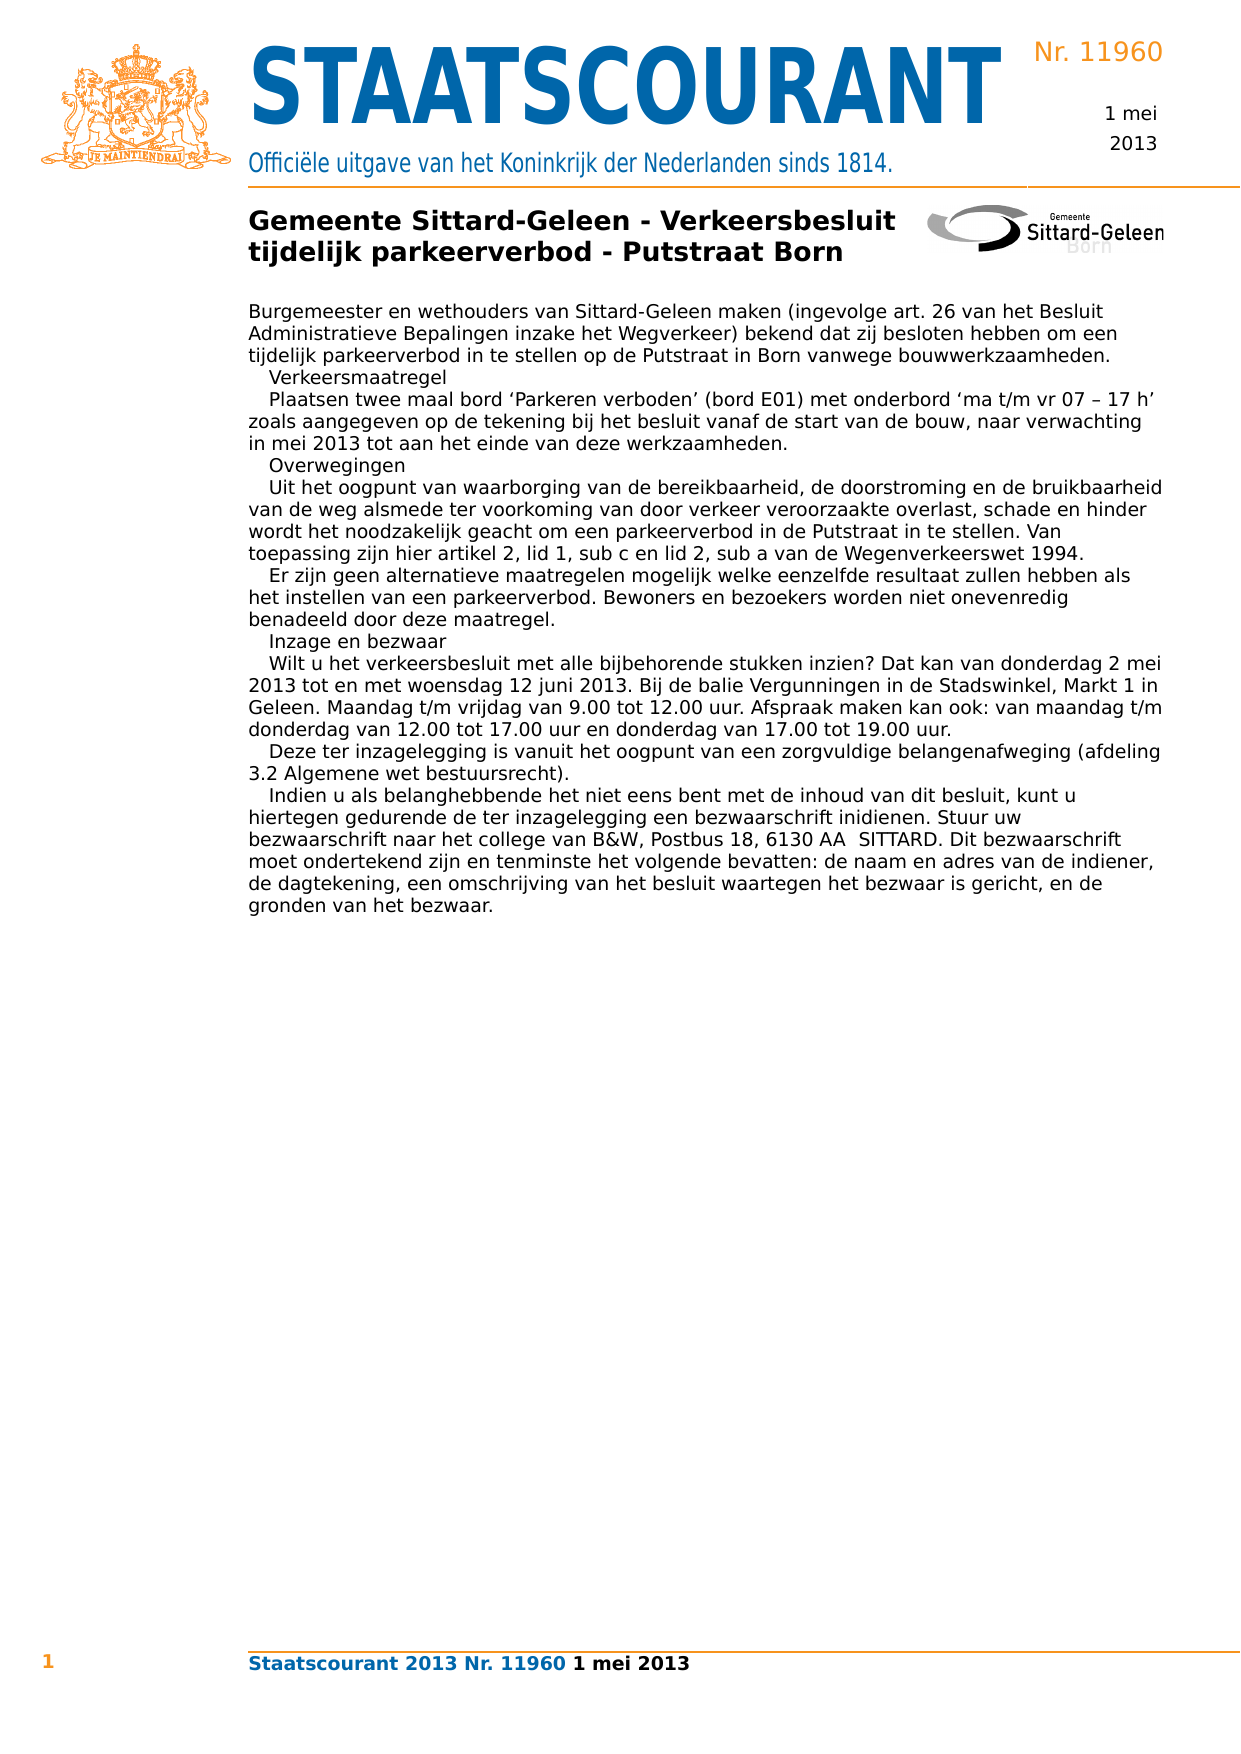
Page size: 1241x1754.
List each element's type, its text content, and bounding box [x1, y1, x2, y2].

text Burgemeester en wethouders van Sittard-Geleen maken (ingevolge art. 26 van het Besluit Administratieve Bepalingen inzake het Wegverkeer) bekend dat zij besloten hebben om een tijdelijk parkeerverbod in te stellen op de Putstraat in Born vanwege bouwwerkzaamheden. [248, 301, 1163, 367]
text Er zijn geen alternatieve maatregelen mogelijk welke eenzelfde resultaat zullen hebben als het instellen van een parkeerverbod. Bewoners en bezoekers worden niet onevenredig benadeeld door deze maatregel. [248, 565, 1163, 631]
text Inzage en bezwaar [248, 631, 1163, 653]
picture [927, 205, 1164, 253]
text Wilt u het verkeersbesluit met alle bijbehorende stukken inzien? Dat kan van donderdag 2 mei 2013 tot en met woensdag 12 juni 2013. Bij de balie Vergunningen in de Stadswinkel, Markt 1 in Geleen. Maandag t/m vrijdag van 9.00 tot 12.00 uur. Afspraak maken kan ook: van maandag t/m donderdag van 12.00 tot 17.00 uur en donderdag van 17.00 tot 19.00 uur. [248, 653, 1163, 741]
text Verkeersmaatregel [248, 367, 1163, 389]
text Uit het oogpunt van waarborging van de bereikbaarheid, de doorstroming en de bruikbaarheid van de weg alsmede ter voorkoming van door verkeer veroorzaakte overlast, schade en hinder wordt het noodzakelijk geacht om een parkeerverbod in de Putstraat in te stellen. Van toepassing zijn hier artikel 2, lid 1, sub c en lid 2, sub a van de Wegenverkeerswet 1994. [248, 477, 1163, 565]
text Overwegingen [248, 455, 1163, 477]
text Plaatsen twee maal bord ‘Parkeren verboden’ (bord E01) met onderbord ‘ma t/m vr 07 – 17 h’ zoals aangegeven op de tekening bij het besluit vanaf de start van de bouw, naar verwachting in mei 2013 tot aan het einde van deze werkzaamheden. [248, 389, 1163, 455]
text Indien u als belanghebbende het niet eens bent met de inhoud van dit besluit, kunt u hiertegen gedurende de ter inzagelegging een bezwaarschrift inidienen. Stuur uw bezwaarschrift naar het college van B&W, Postbus 18, 6130 AA SITTARD. Dit bezwaarschrift moet ondertekend zijn en tenminste het volgende bevatten: de naam en adres van de indiener, de dagtekening, een omschrijving van het besluit waartegen het bezwaar is gericht, en de gronden van het bezwaar. [248, 785, 1163, 917]
text Deze ter inzagelegging is vanuit het oogpunt van een zorgvuldige belangenafweging (afdeling 3.2 Algemene wet bestuursrecht). [248, 741, 1163, 785]
picture [41, 44, 231, 169]
subtitle Gemeente Sittard-Geleen - Verkeersbesluit tijdelijk parkeerverbod - Putstraat Born [248, 206, 1163, 268]
